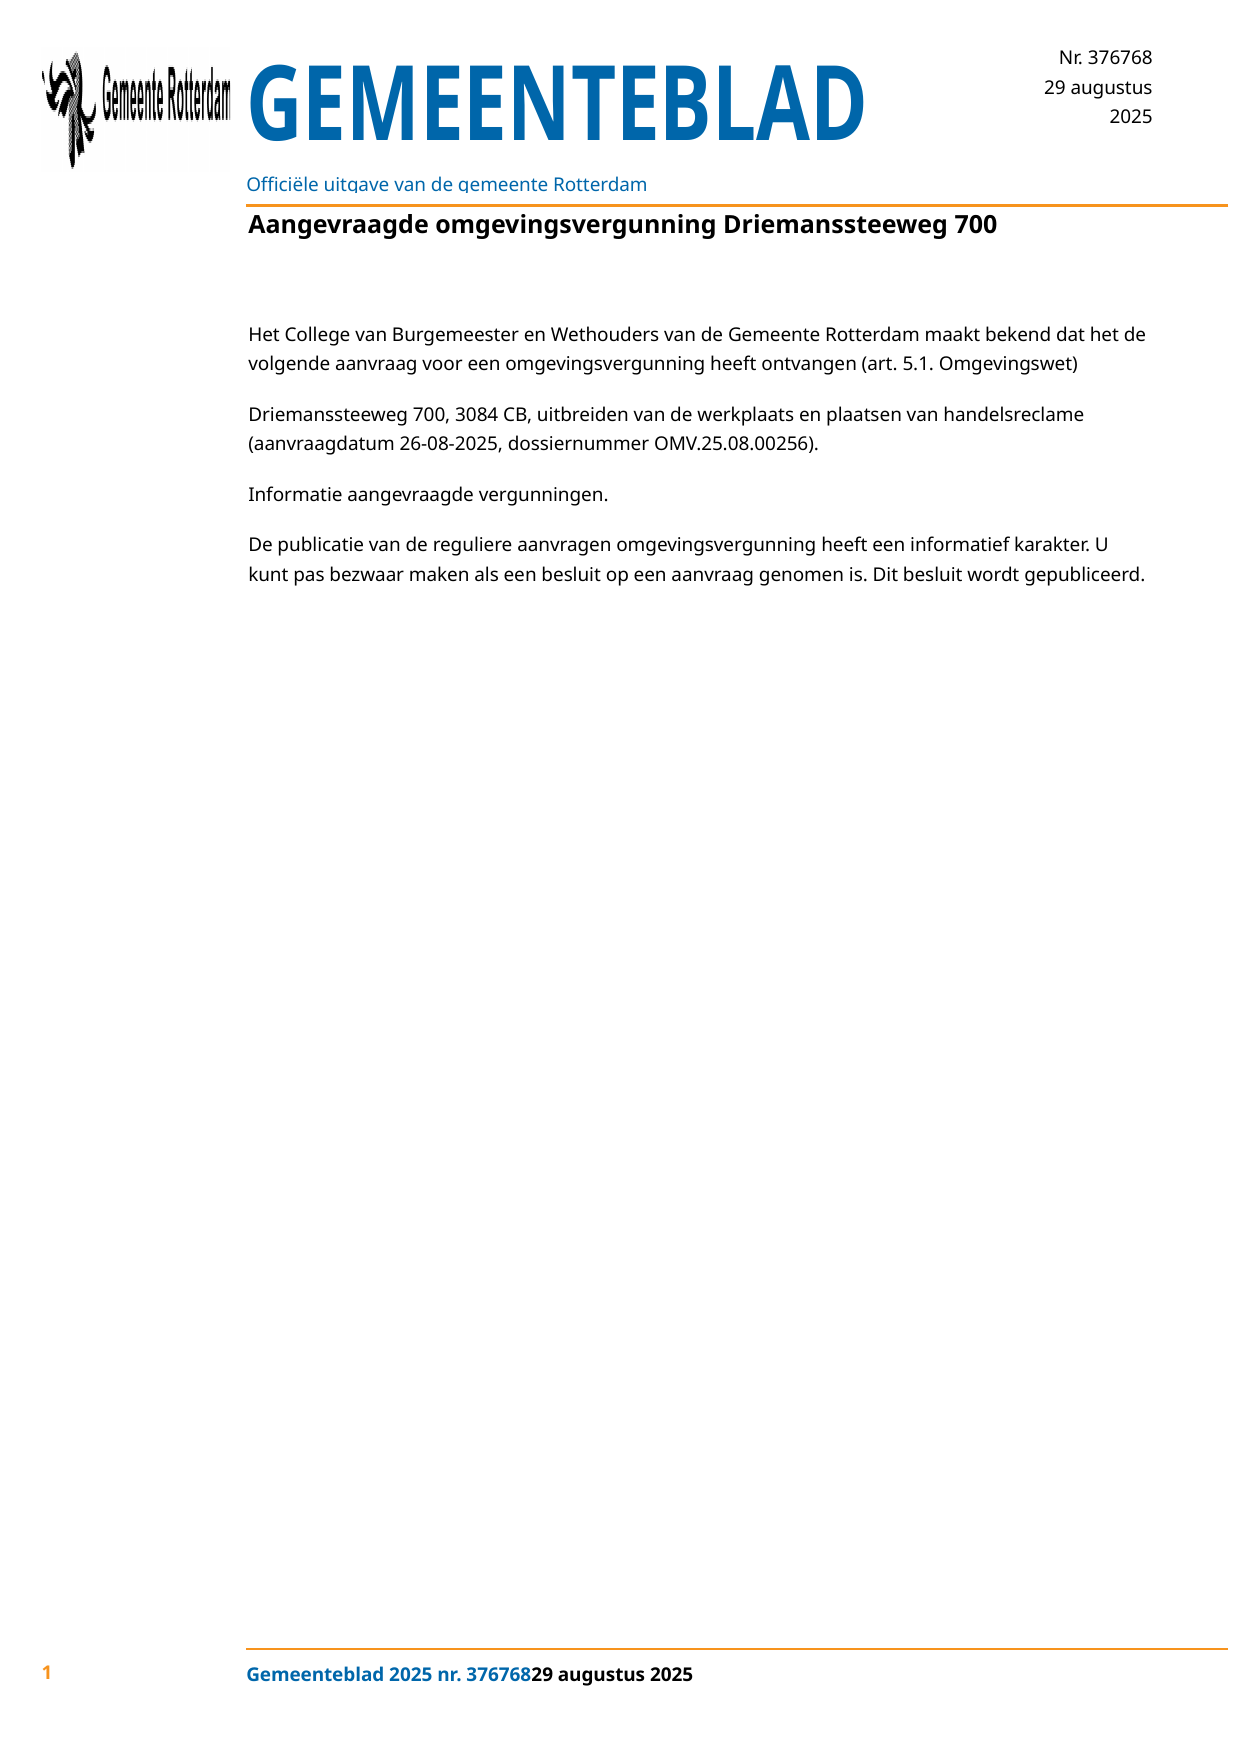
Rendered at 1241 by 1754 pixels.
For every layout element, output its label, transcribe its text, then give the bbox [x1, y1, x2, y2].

text Aangevraagde omgevingsvergunning Driemanssteeweg 700 [248, 207, 1152, 241]
text De publicatie van de reguliere aanvragen omgevingsvergunning heeft een informatief karakter. U kunt pas bezwaar maken als een besluit op een aanvraag genomen is. Dit besluit wordt gepubliceerd. [248, 531, 1152, 586]
picture [41, 47, 231, 172]
text Driemanssteeweg 700, 3084 CB, uitbreiden van de werkplaats en plaatsen van handelsreclame (aanvraagdatum 26-08-2025, dossiernummer OMV.25.08.00256). [248, 401, 1152, 456]
text Informatie aangevraagde vergunningen. [248, 481, 1152, 506]
text Het College van Burgemeester en Wethouders van de Gemeente Rotterdam maakt bekend dat het de volgende aanvraag voor een omgevingsvergunning heeft ontvangen (art. 5.1. Omgevingswet) [248, 321, 1152, 376]
